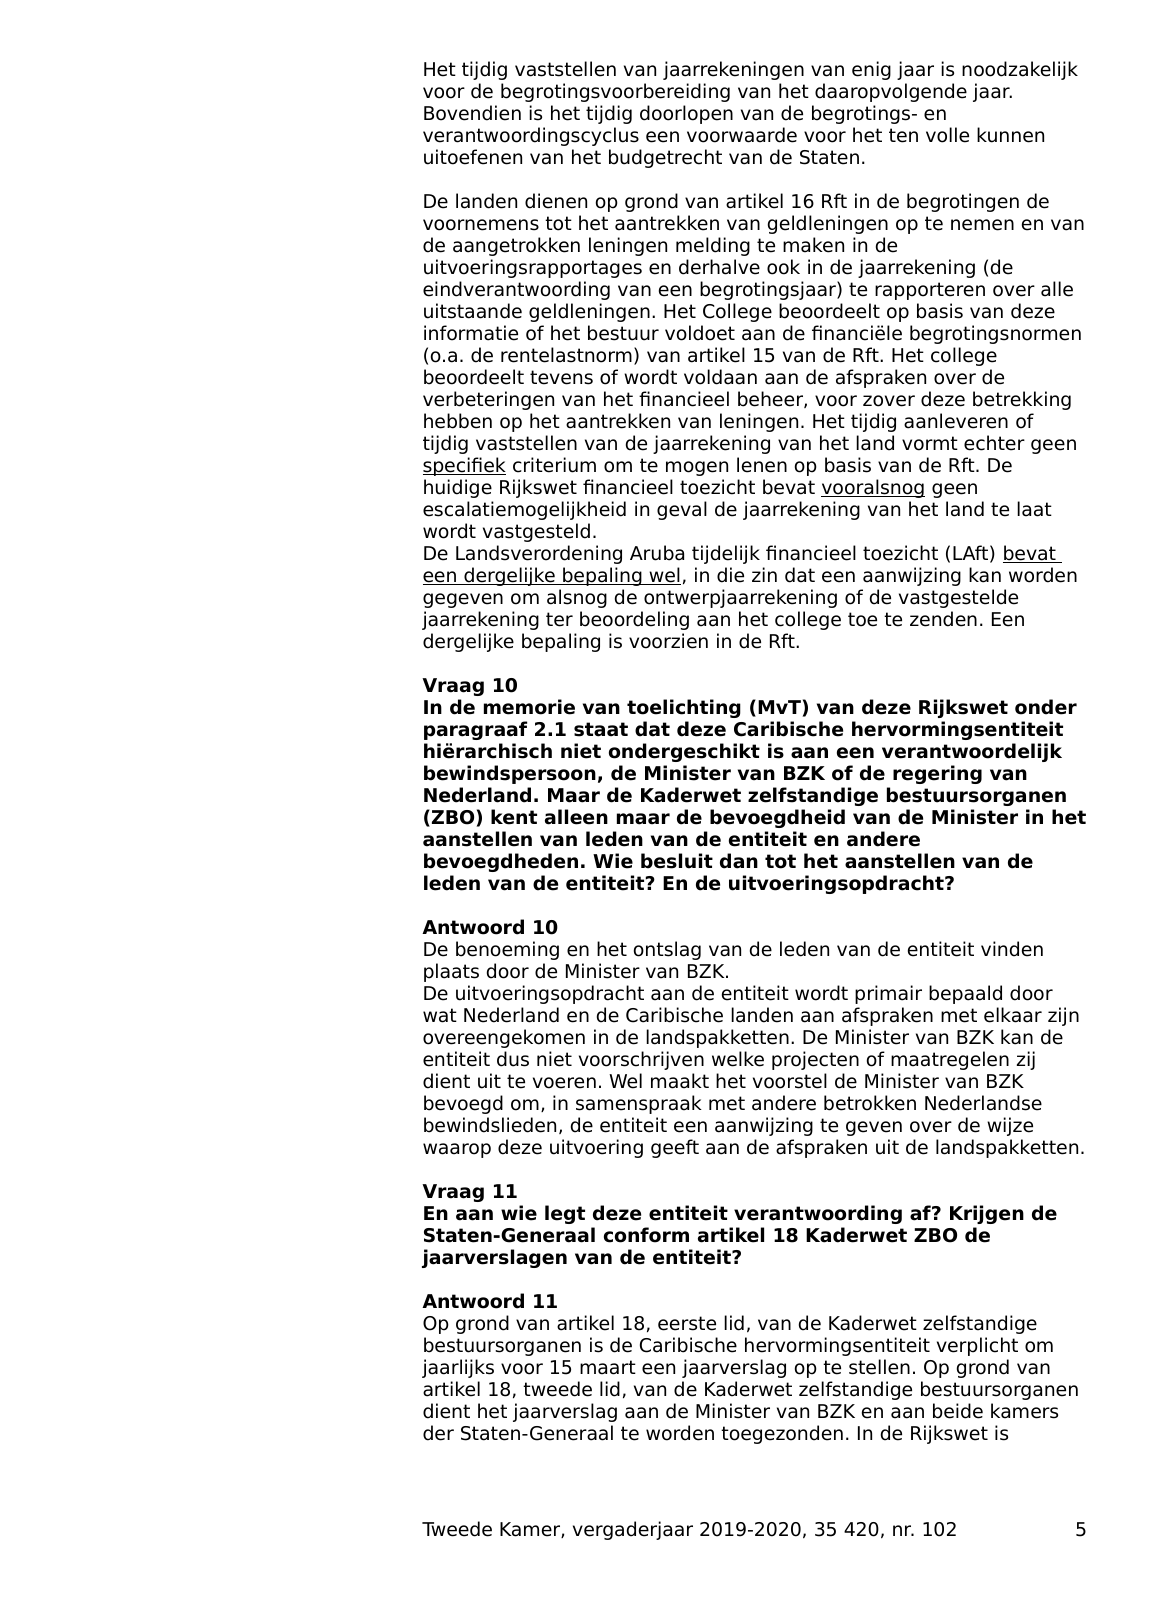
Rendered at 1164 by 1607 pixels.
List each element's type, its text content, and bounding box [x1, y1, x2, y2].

text En aan wie legt deze entiteit verantwoording af? Krijgen de Staten-Generaal conform artikel 18 Kaderwet ZBO de jaarverslagen van de entiteit? [422, 1203, 1087, 1269]
text Vraag 11 [422, 1181, 1087, 1203]
text De uitvoeringsopdracht aan de entiteit wordt primair bepaald door wat Nederland en de Caribische landen aan afspraken met elkaar zijn overeengekomen in de landspakketten. De Minister van BZK kan de entiteit dus niet voorschrijven welke projecten of maatregelen zij dient uit te voeren. Wel maakt het voorstel de Minister van BZK bevoegd om, in samenspraak met andere betrokken Nederlandse bewindslieden, de entiteit een aanwijzing te geven over de wijze waarop deze uitvoering geeft aan de afspraken uit de landspakketten. [422, 983, 1087, 1159]
text Antwoord 11 [422, 1291, 1087, 1313]
text Op grond van artikel 18, eerste lid, van de Kaderwet zelfstandige bestuursorganen is de Caribische hervormingsentiteit verplicht om jaarlijks voor 15 maart een jaarverslag op te stellen. Op grond van artikel 18, tweede lid, van de Kaderwet zelfstandige bestuursorganen dient het jaarverslag aan de Minister van BZK en aan beide kamers der Staten-Generaal te worden toegezonden. In de Rijkswet is [422, 1313, 1087, 1445]
text Het tijdig vaststellen van jaarrekeningen van enig jaar is noodzakelijk voor de begrotingsvoorbereiding van het daaropvolgende jaar. Bovendien is het tijdig doorlopen van de begrotings- en verantwoordingscyclus een voorwaarde voor het ten volle kunnen uitoefenen van het budgetrecht van de Staten. [422, 59, 1087, 169]
text De Landsverordening Aruba tijdelijk financieel toezicht (LAft) bevat een dergelijke bepaling wel, in die zin dat een aanwijzing kan worden gegeven om alsnog de ontwerpjaarrekening of de vastgestelde jaarrekening ter beoordeling aan het college toe te zenden. Een dergelijke bepaling is voorzien in de Rft. [422, 543, 1087, 653]
text Vraag 10 [422, 675, 1087, 697]
text De landen dienen op grond van artikel 16 Rft in de begrotingen de voornemens tot het aantrekken van geldleningen op te nemen en van de aangetrokken leningen melding te maken in de uitvoeringsrapportages en derhalve ook in de jaarrekening (de eindverantwoording van een begrotingsjaar) te rapporteren over alle uitstaande geldleningen. Het College beoordeelt op basis van deze informatie of het bestuur voldoet aan de financiële begrotingsnormen (o.a. de rentelastnorm) van artikel 15 van de Rft. Het college beoordeelt tevens of wordt voldaan aan de afspraken over de verbeteringen van het financieel beheer, voor zover deze betrekking hebben op het aantrekken van leningen. Het tijdig aanleveren of tijdig vaststellen van de jaarrekening van het land vormt echter geen specifiek criterium om te mogen lenen op basis van de Rft. De huidige Rijkswet financieel toezicht bevat vooralsnog geen escalatiemogelijkheid in geval de jaarrekening van het land te laat wordt vastgesteld. [422, 191, 1087, 543]
text Antwoord 10 [422, 917, 1087, 939]
text In de memorie van toelichting (MvT) van deze Rijkswet onder paragraaf 2.1 staat dat deze Caribische hervormingsentiteit hiërarchisch niet ondergeschikt is aan een verantwoordelijk bewindspersoon, de Minister van BZK of de regering van Nederland. Maar de Kaderwet zelfstandige bestuursorganen (ZBO) kent alleen maar de bevoegdheid van de Minister in het aanstellen van leden van de entiteit en andere bevoegdheden. Wie besluit dan tot het aanstellen van de leden van de entiteit? En de uitvoeringsopdracht? [422, 697, 1087, 895]
text De benoeming en het ontslag van de leden van de entiteit vinden plaats door de Minister van BZK. [422, 939, 1087, 983]
